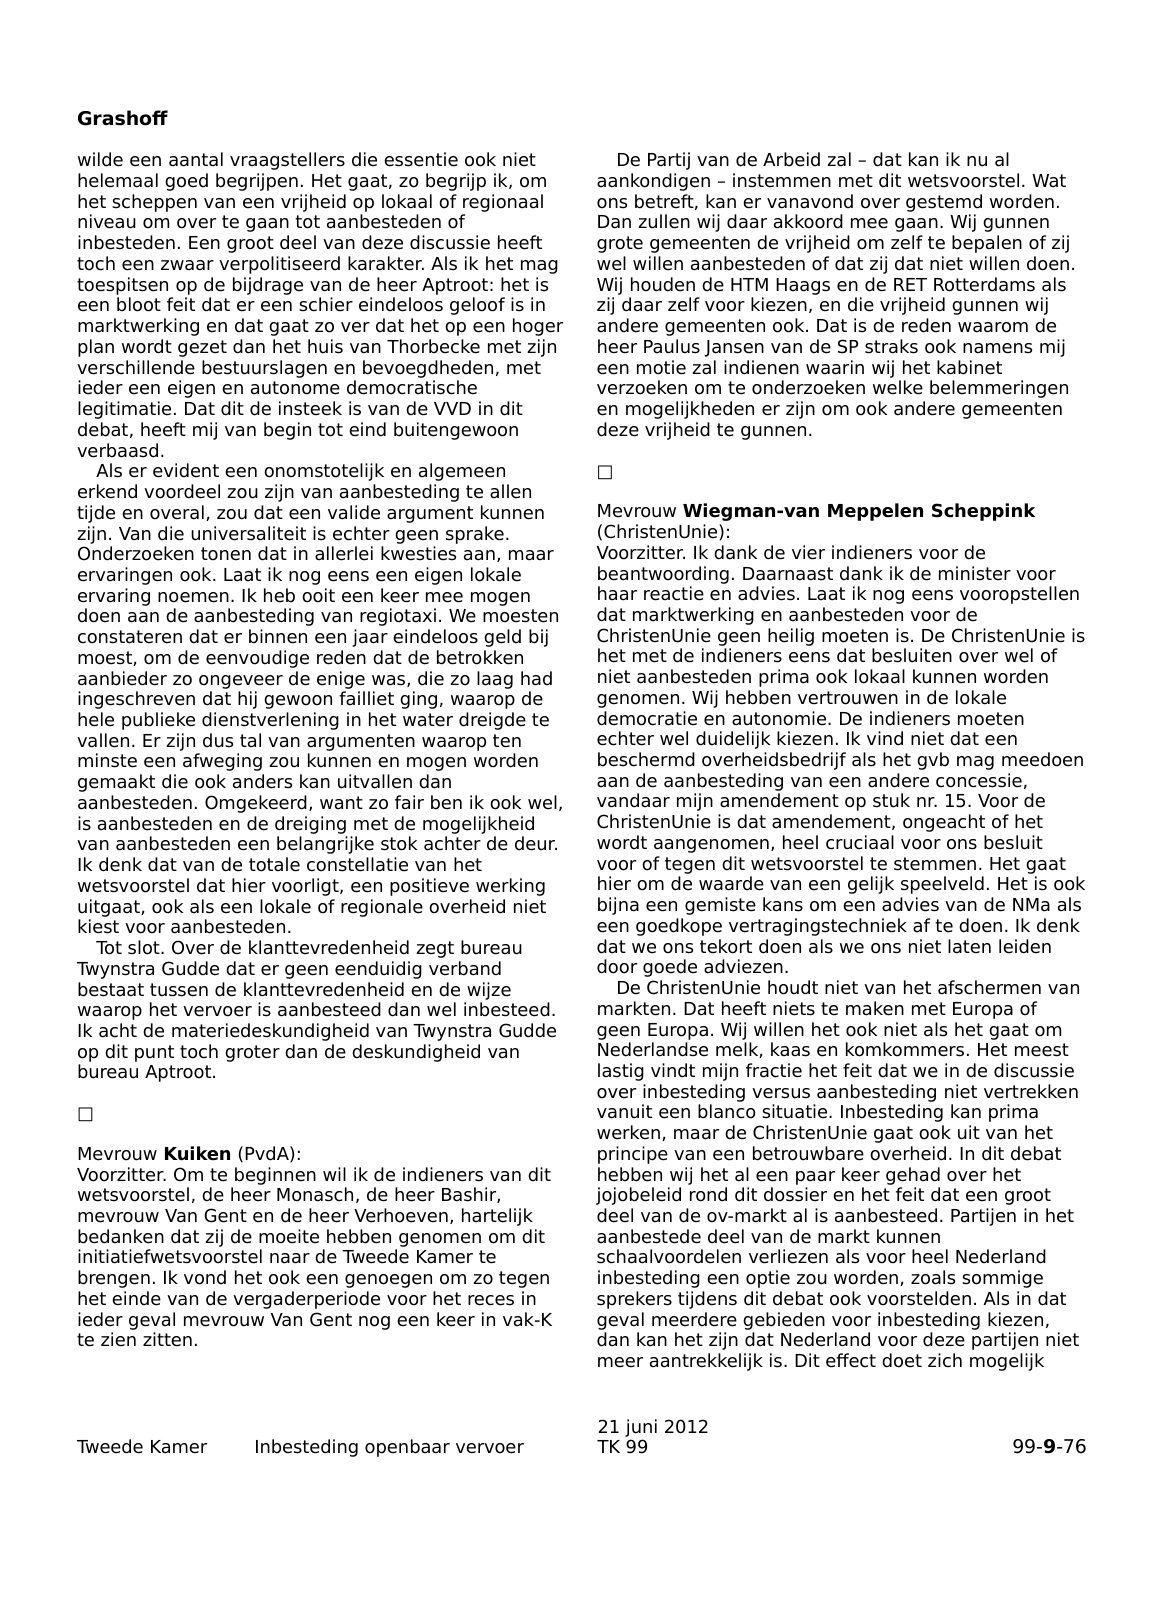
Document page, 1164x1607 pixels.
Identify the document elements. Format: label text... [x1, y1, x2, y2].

text De ChristenUnie houdt niet van het afschermen van markten. Dat heeft niets te maken met Europa of geen Europa. Wij willen het ook niet als het gaat om Nederlandse melk, kaas en komkommers. Het meest lastig vindt mijn fractie het feit dat we in de discussie over inbesteding versus aanbesteding niet vertrekken vanuit een blanco situatie. Inbesteding kan prima werken, maar de ChristenUnie gaat ook uit van het principe van een betrouwbare overheid. In dit debat hebben wij het al een paar keer gehad over het jojobeleid rond dit dossier en het feit dat een groot deel van de ov-markt al is aanbesteed. Partijen in het aanbestede deel van de markt kunnen schaalvoordelen verliezen als voor heel Nederland inbesteding een optie zou worden, zoals sommige sprekers tijdens dit debat ook voorstelden. Als in dat geval meerdere gebieden voor inbesteding kiezen, dan kan het zijn dat Nederland voor deze partijen niet meer aantrekkelijk is. Dit effect doet zich mogelijk [596, 978, 1087, 1372]
text Voorzitter. Ik dank de vier indieners voor de beantwoording. Daarnaast dank ik de minister voor haar reactie en advies. Laat ik nog eens vooropstellen dat marktwerking en aanbesteden voor de ChristenUnie geen heilig moeten is. De ChristenUnie is het met de indieners eens dat besluiten over wel of niet aanbesteden prima ook lokaal kunnen worden genomen. Wij hebben vertrouwen in de lokale democratie en autonomie. De indieners moeten echter wel duidelijk kiezen. Ik vind niet dat een beschermd overheidsbedrijf als het gvb mag meedoen aan de aanbesteding van een andere concessie, vandaar mijn amendement op stuk nr. 15. Voor de ChristenUnie is dat amendement, ongeacht of het wordt aangenomen, heel cruciaal voor ons besluit voor of tegen dit wetsvoorstel te stemmen. Het gaat hier om de waarde van een gelijk speelveld. Het is ook bijna een gemiste kans om een advies van de NMa als een goedkope vertragingstechniek af te doen. Ik denk dat we ons tekort doen als we ons niet laten leiden door goede adviezen. [596, 543, 1087, 978]
text wilde een aantal vraagstellers die essentie ook niet helemaal goed begrijpen. Het gaat, zo begrijp ik, om het scheppen van een vrijheid op lokaal of regionaal niveau om over te gaan tot aanbesteden of inbesteden. Een groot deel van deze discussie heeft toch een zwaar verpolitiseerd karakter. Als ik het mag toespitsen op de bijdrage van de heer Aptroot: het is een bloot feit dat er een schier eindeloos geloof is in marktwerking en dat gaat zo ver dat het op een hoger plan wordt gezet dan het huis van Thorbecke met zijn verschillende bestuurslagen en bevoegdheden, met ieder een eigen en autonome democratische legitimatie. Dat dit de insteek is van de VVD in dit debat, heeft mij van begin tot eind buitengewoon verbaasd. [77, 150, 567, 461]
text □ [596, 460, 1087, 481]
text Als er evident een onomstotelijk en algemeen erkend voordeel zou zijn van aanbesteding te allen tijde en overal, zou dat een valide argument kunnen zijn. Van die universaliteit is echter geen sprake. Onderzoeken tonen dat in allerlei kwesties aan, maar ervaringen ook. Laat ik nog eens een eigen lokale ervaring noemen. Ik heb ooit een keer mee mogen doen aan de aanbesteding van regiotaxi. We moesten constateren dat er binnen een jaar eindeloos geld bij moest, om de eenvoudige reden dat de betrokken aanbieder zo ongeveer de enige was, die zo laag had ingeschreven dat hij gewoon failliet ging, waarop de hele publieke dienstverlening in het water dreigde te vallen. Er zijn dus tal van argumenten waarop ten minste een afweging zou kunnen en mogen worden gemaakt die ook anders kan uitvallen dan aanbesteden. Omgekeerd, want zo fair ben ik ook wel, is aanbesteden en de dreiging met de mogelijkheid van aanbesteden een belangrijke stok achter de deur. Ik denk dat van de totale constellatie van het wetsvoorstel dat hier voorligt, een positieve werking uitgaat, ook als een lokale of regionale overheid niet kiest voor aanbesteden. [77, 461, 567, 938]
text De Partij van de Arbeid zal – dat kan ik nu al aankondigen – instemmen met dit wetsvoorstel. Wat ons betreft, kan er vanavond over gestemd worden. Dan zullen wij daar akkoord mee gaan. Wij gunnen grote gemeenten de vrijheid om zelf te bepalen of zij wel willen aanbesteden of dat zij dat niet willen doen. Wij houden de HTM Haags en de RET Rotterdams als zij daar zelf voor kiezen, en die vrijheid gunnen wij andere gemeenten ook. Dat is de reden waarom de heer Paulus Jansen van de SP straks ook namens mij een motie zal indienen waarin wij het kabinet verzoeken om te onderzoeken welke belemmeringen en mogelijkheden er zijn om ook andere gemeenten deze vrijheid te gunnen. [596, 150, 1087, 440]
text Tot slot. Over de klanttevredenheid zegt bureau Twynstra Gudde dat er geen eenduidig verband bestaat tussen de klanttevredenheid en de wijze waarop het vervoer is aanbesteed dan wel inbesteed. Ik acht de materiedeskundigheid van Twynstra Gudde op dit punt toch groter dan de deskundigheid van bureau Aptroot. [77, 938, 567, 1083]
text Mevrouw Wiegman-van Meppelen Scheppink (ChristenUnie): [596, 501, 1087, 543]
text □ [77, 1103, 567, 1124]
text Mevrouw Kuiken (PvdA): [77, 1144, 567, 1164]
text Voorzitter. Om te beginnen wil ik de indieners van dit wetsvoorstel, de heer Monasch, de heer Bashir, mevrouw Van Gent en de heer Verhoeven, hartelijk bedanken dat zij de moeite hebben genomen om dit initiatiefwetsvoorstel naar de Tweede Kamer te brengen. Ik vond het ook een genoegen om zo tegen het einde van de vergaderperiode voor het reces in ieder geval mevrouw Van Gent nog een keer in vak-K te zien zitten. [77, 1164, 567, 1351]
